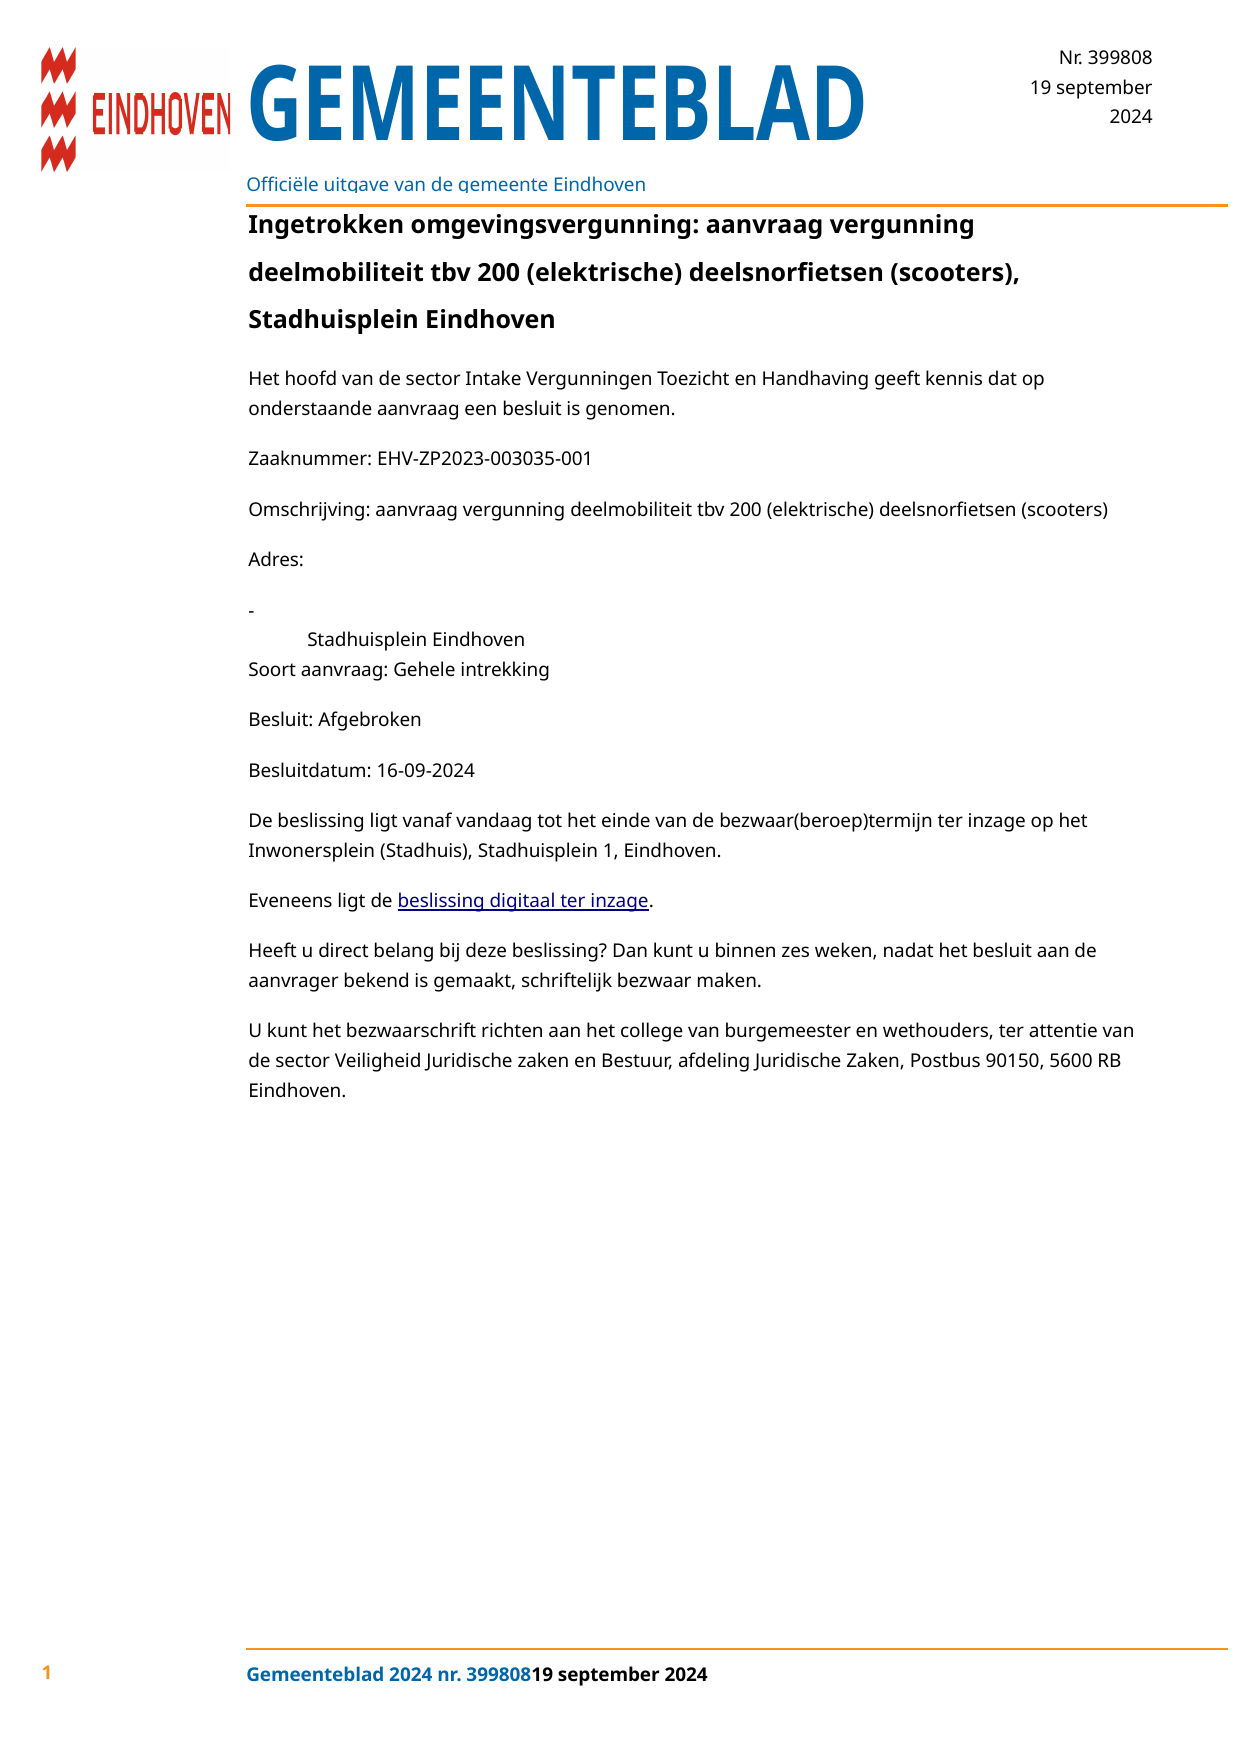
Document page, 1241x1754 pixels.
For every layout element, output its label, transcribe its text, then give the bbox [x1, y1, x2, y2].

text Het hoofd van de sector Intake Vergunningen Toezicht en Handhaving geeft kennis dat op onderstaande aanvraag een besluit is genomen. [248, 366, 1152, 421]
text Adres: [248, 546, 1152, 572]
picture [41, 47, 231, 172]
text Besluit: Afgebroken [248, 706, 1152, 732]
text Heeft u direct belang bij deze beslissing? Dan kunt u binnen zes weken, nadat het besluit aan de aanvrager bekend is gemaakt, schriftelijk bezwaar maken. [248, 938, 1152, 993]
text U kunt het bezwaarschrift richten aan het college van burgemeester en wethouders, ter attentie van de sector Veiligheid Juridische zaken en Bestuur, afdeling Juridische Zaken, Postbus 90150, 5600 RB Eindhoven. [248, 1018, 1152, 1102]
text Eveneens ligt de beslissing digitaal ter inzage. [248, 887, 1152, 913]
list Stadhuisplein Eindhoven [248, 626, 1152, 652]
text Soort aanvraag: Gehele intrekking [248, 656, 1152, 682]
text Zaaknummer: EHV-ZP2023-003035-001 [248, 446, 1152, 471]
text Besluitdatum: 16-09-2024 [248, 757, 1152, 782]
text Omschrijving: aanvraag vergunning deelmobiliteit tbv 200 (elektrische) deelsnorfietsen (scooters) [248, 496, 1152, 522]
text Ingetrokken omgevingsvergunning: aanvraag vergunning deelmobiliteit tbv 200 (elektrische) deelsnorfietsen (scooters), Stadhuisplein Eindhoven [248, 207, 1152, 336]
text De beslissing ligt vanaf vandaag tot het einde van de bezwaar(beroep)termijn ter inzage op het Inwonersplein (Stadhuis), Stadhuisplein 1, Eindhoven. [248, 807, 1152, 862]
